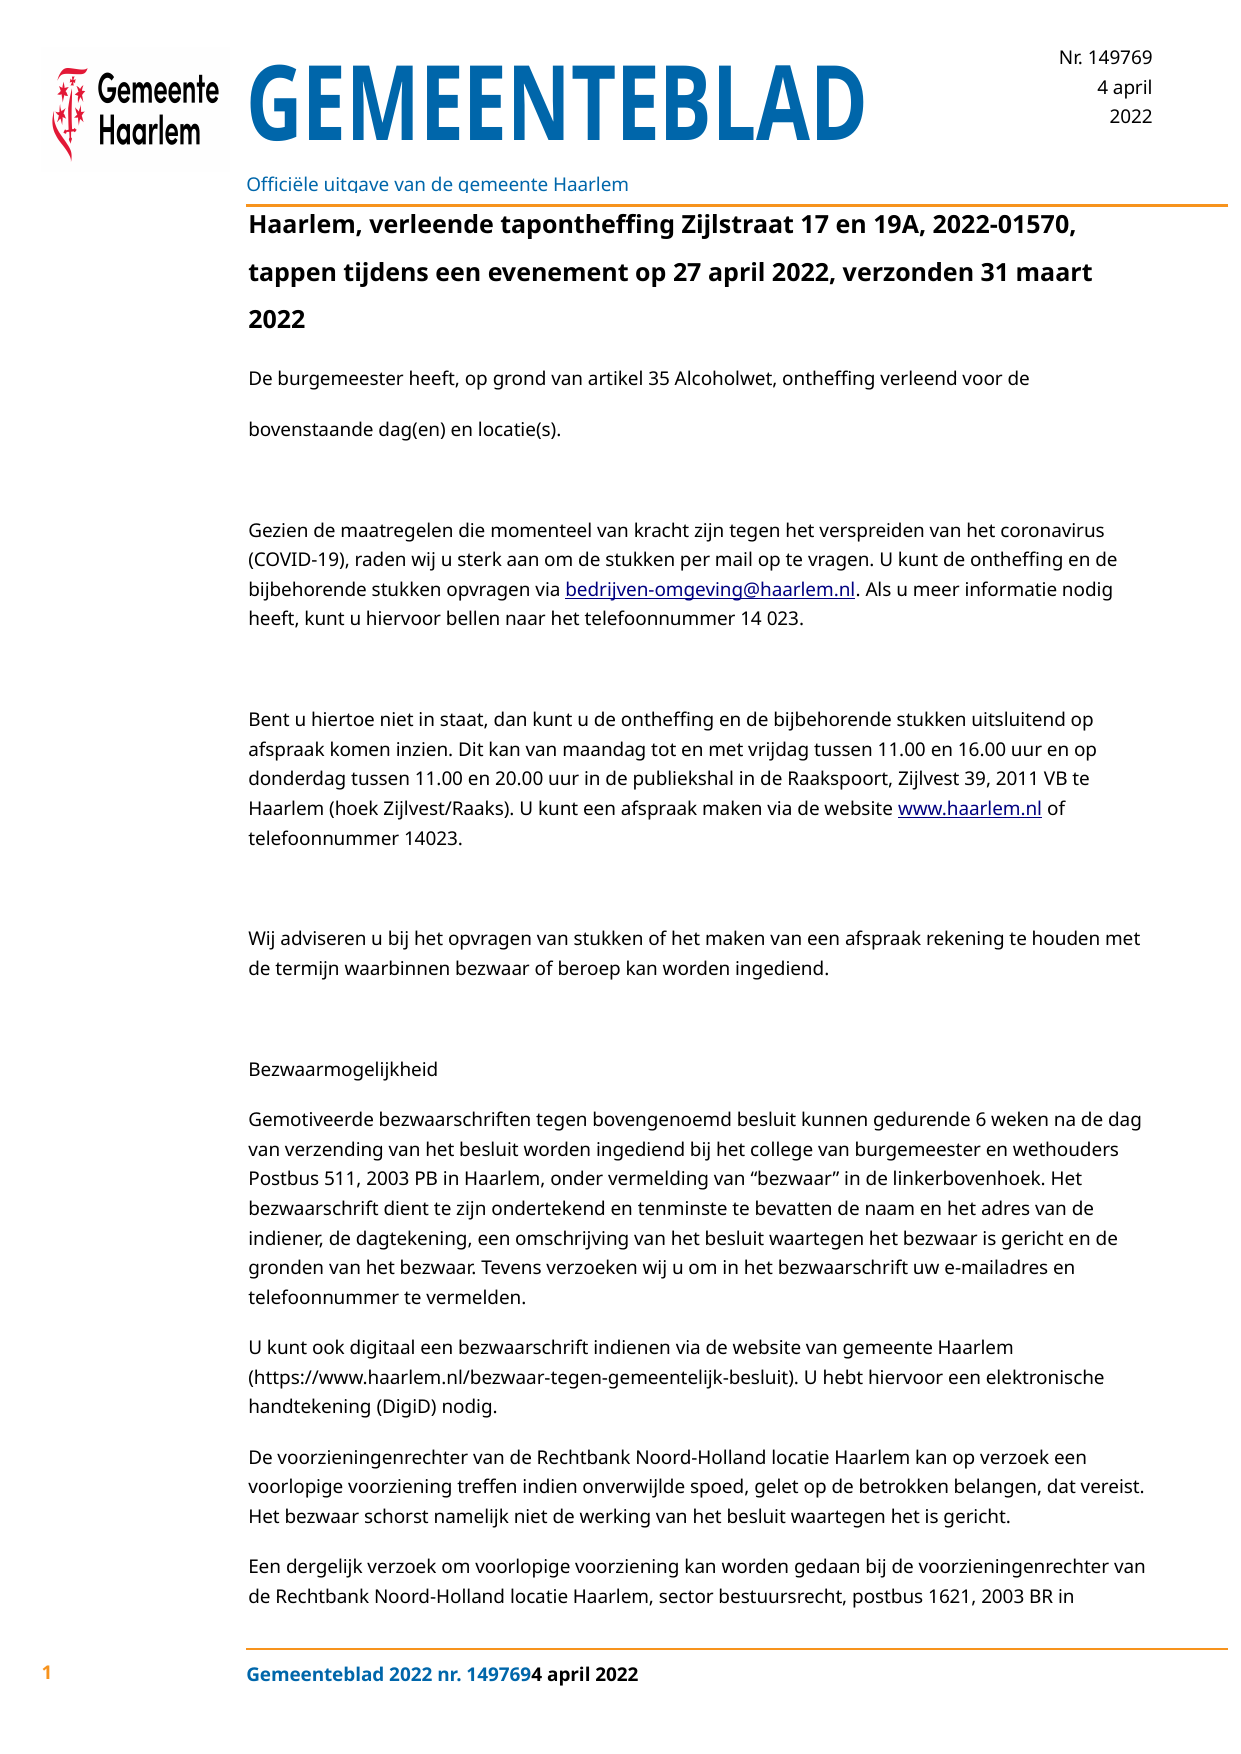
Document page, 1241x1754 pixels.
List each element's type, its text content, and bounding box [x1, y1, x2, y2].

text De burgemeester heeft, op grond van artikel 35 Alcoholwet, ontheffing verleend voor de [248, 366, 1152, 391]
picture [41, 47, 231, 172]
text Een dergelijk verzoek om voorlopige voorziening kan worden gedaan bij de voorzieningenrechter van de Rechtbank Noord-Holland locatie Haarlem, sector bestuursrecht, postbus 1621, 2003 BR in [248, 1553, 1152, 1609]
text Wij adviseren u bij het opvragen van stukken of het maken van een afspraak rekening te houden met de termijn waarbinnen bezwaar of beroep kan worden ingediend. [248, 926, 1152, 981]
text U kunt ook digitaal een bezwaarschrift indienen via de website van gemeente Haarlem (https://www.haarlem.nl/bezwaar-tegen-gemeentelijk-besluit). U hebt hiervoor een elektronische handtekening (DigiD) nodig. [248, 1334, 1152, 1419]
text Haarlem, verleende tapontheffing Zijlstraat 17 en 19A, 2022-01570, tappen tijdens een evenement op 27 april 2022, verzonden 31 maart 2022 [248, 207, 1152, 336]
text Gezien de maatregelen die momenteel van kracht zijn tegen het verspreiden van het coronavirus (COVID-19), raden wij u sterk aan om de stukken per mail op te vragen. U kunt de ontheffing en de bijbehorende stukken opvragen via bedrijven-omgeving@haarlem.nl. Als u meer informatie nodig heeft, kunt u hiervoor bellen naar het telefoonnummer 14 023. [248, 517, 1152, 631]
text Bent u hiertoe niet in staat, dan kunt u de ontheffing en de bijbehorende stukken uitsluitend op afspraak komen inzien. Dit kan van maandag tot en met vrijdag tussen 11.00 en 16.00 uur en op donderdag tussen 11.00 en 20.00 uur in de publiekshal in de Raakspoort, Zijlvest 39, 2011 VB te Haarlem (hoek Zijlvest/Raaks). U kunt een afspraak maken via de website www.haarlem.nl of telefoonnummer 14023. [248, 706, 1152, 850]
text Bezwaarmogelijkheid [248, 1056, 1152, 1082]
text De voorzieningenrechter van de Rechtbank Noord-Holland locatie Haarlem kan op verzoek een voorlopige voorziening treffen indien onverwijlde spoed, gelet op de betrokken belangen, dat vereist. Het bezwaar schorst namelijk niet de werking van het besluit waartegen het is gericht. [248, 1444, 1152, 1529]
text bovenstaande dag(en) en locatie(s). [248, 416, 1152, 442]
text Gemotiveerde bezwaarschriften tegen bovengenoemd besluit kunnen gedurende 6 weken na de dag van verzending van het besluit worden ingediend bij het college van burgemeester en wethouders Postbus 511, 2003 PB in Haarlem, onder vermelding van “bezwaar” in de linkerbovenhoek. Het bezwaarschrift dient te zijn ondertekend en tenminste te bevatten de naam en het adres van de indiener, de dagtekening, een omschrijving van het besluit waartegen het bezwaar is gericht en de gronden van het bezwaar. Tevens verzoeken wij u om in het bezwaarschrift uw e-mailadres en telefoonnummer te vermelden. [248, 1106, 1152, 1309]
